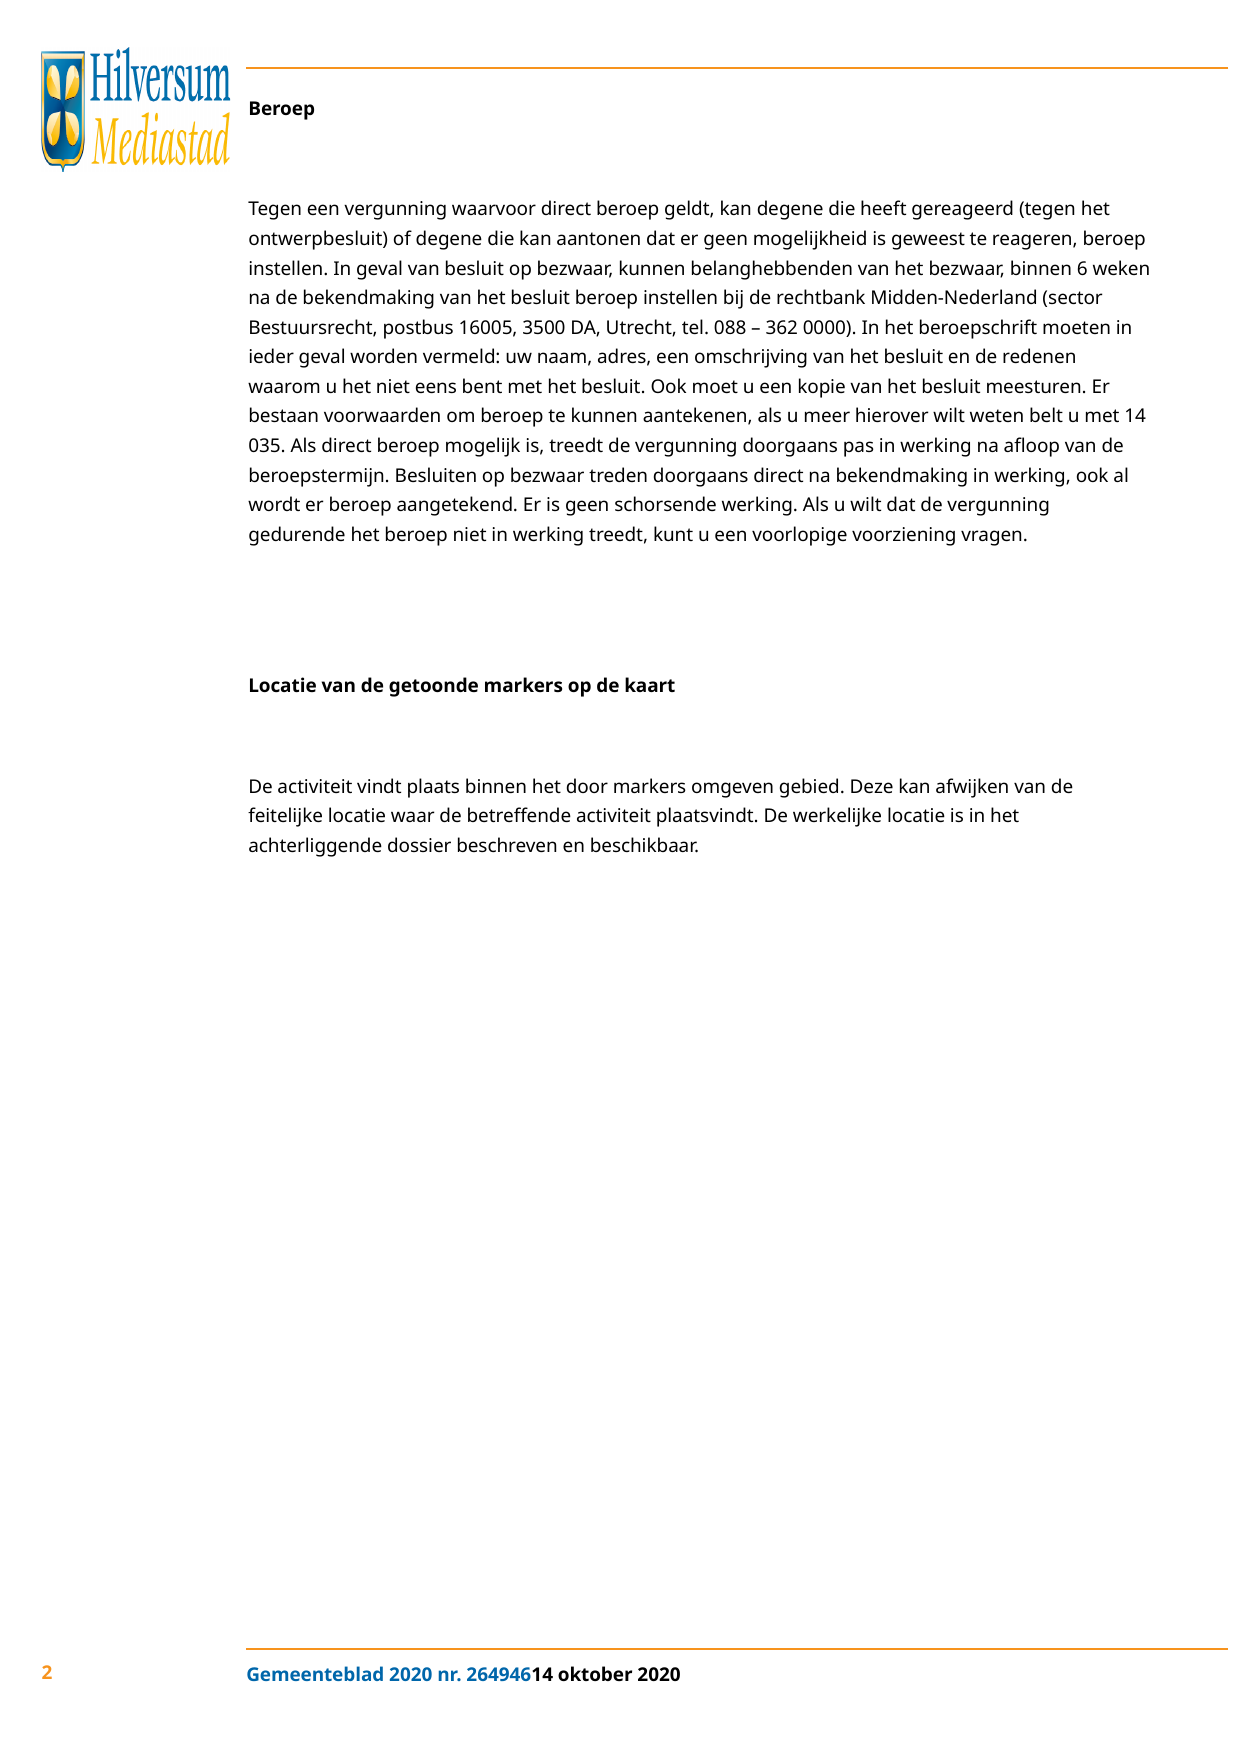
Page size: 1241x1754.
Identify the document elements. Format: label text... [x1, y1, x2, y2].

picture [41, 47, 231, 172]
text De activiteit vindt plaats binnen het door markers omgeven gebied. Deze kan afwijken van de feitelijke locatie waar de betreffende activiteit plaatsvindt. De werkelijke locatie is in het achterliggende dossier beschreven en beschikbaar. [248, 773, 1152, 858]
text Tegen een vergunning waarvoor direct beroep geldt, kan degene die heeft gereageerd (tegen het ontwerpbesluit) of degene die kan aantonen dat er geen mogelijkheid is geweest te reageren, beroep instellen. In geval van besluit op bezwaar, kunnen belanghebbenden van het bezwaar, binnen 6 weken na de bekendmaking van het besluit beroep instellen bij de rechtbank Midden-Nederland (sector Bestuursrecht, postbus 16005, 3500 DA, Utrecht, tel. 088 – 362 0000). In het beroepschrift moeten in ieder geval worden vermeld: uw naam, adres, een omschrijving van het besluit en de redenen waarom u het niet eens bent met het besluit. Ook moet u een kopie van het besluit meesturen. Er bestaan voorwaarden om beroep te kunnen aantekenen, als u meer hierover wilt weten belt u met 14 035. Als direct beroep mogelijk is, treedt de vergunning doorgaans pas in werking na afloop van de beroepstermijn. Besluiten op bezwaar treden doorgaans direct na bekendmaking in werking, ook al wordt er beroep aangetekend. Er is geen schorsende werking. Als u wilt dat de vergunning gedurende het beroep niet in werking treedt, kunt u een voorlopige voorziening vragen. [248, 196, 1152, 547]
text Locatie van de getoonde markers op de kaart [248, 672, 1152, 698]
text Beroep [248, 95, 1152, 121]
